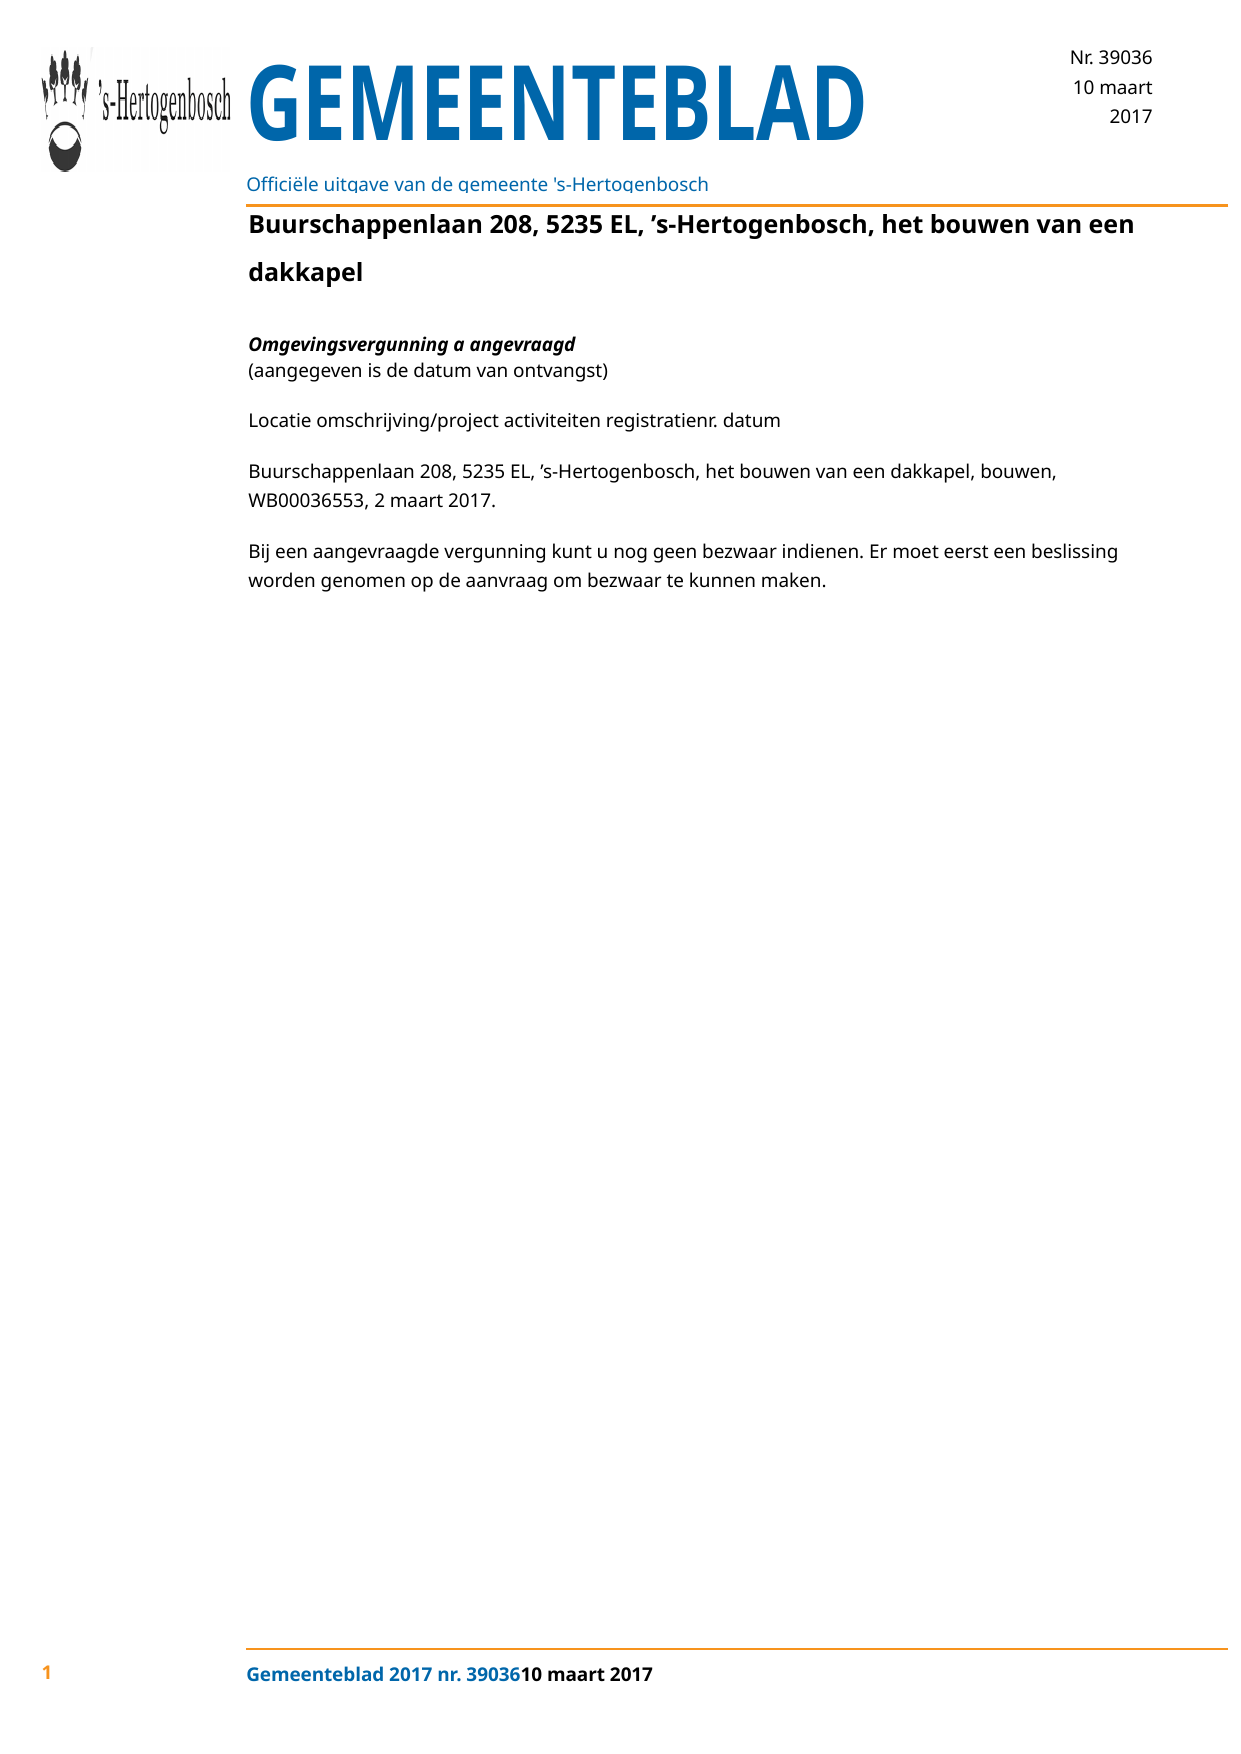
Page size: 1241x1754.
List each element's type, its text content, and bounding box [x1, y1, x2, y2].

text Omgevingsvergunning a angevraagd [248, 331, 1152, 357]
text Bij een aangevraagde vergunning kunt u nog geen bezwaar indienen. Er moet eerst een beslissing worden genomen op de aanvraag om bezwaar te kunnen maken. [248, 538, 1152, 593]
text (aangegeven is de datum van ontvangst) [248, 357, 1152, 383]
picture [41, 47, 231, 172]
text Buurschappenlaan 208, 5235 EL, ’s-Hertogenbosch, het bouwen van een dakkapel [248, 207, 1152, 288]
text Buurschappenlaan 208, 5235 EL, ’s-Hertogenbosch, het bouwen van een dakkapel, bouwen, WB00036553, 2 maart 2017. [248, 458, 1152, 513]
text Locatie omschrijving/project activiteiten registratienr. datum [248, 408, 1152, 433]
